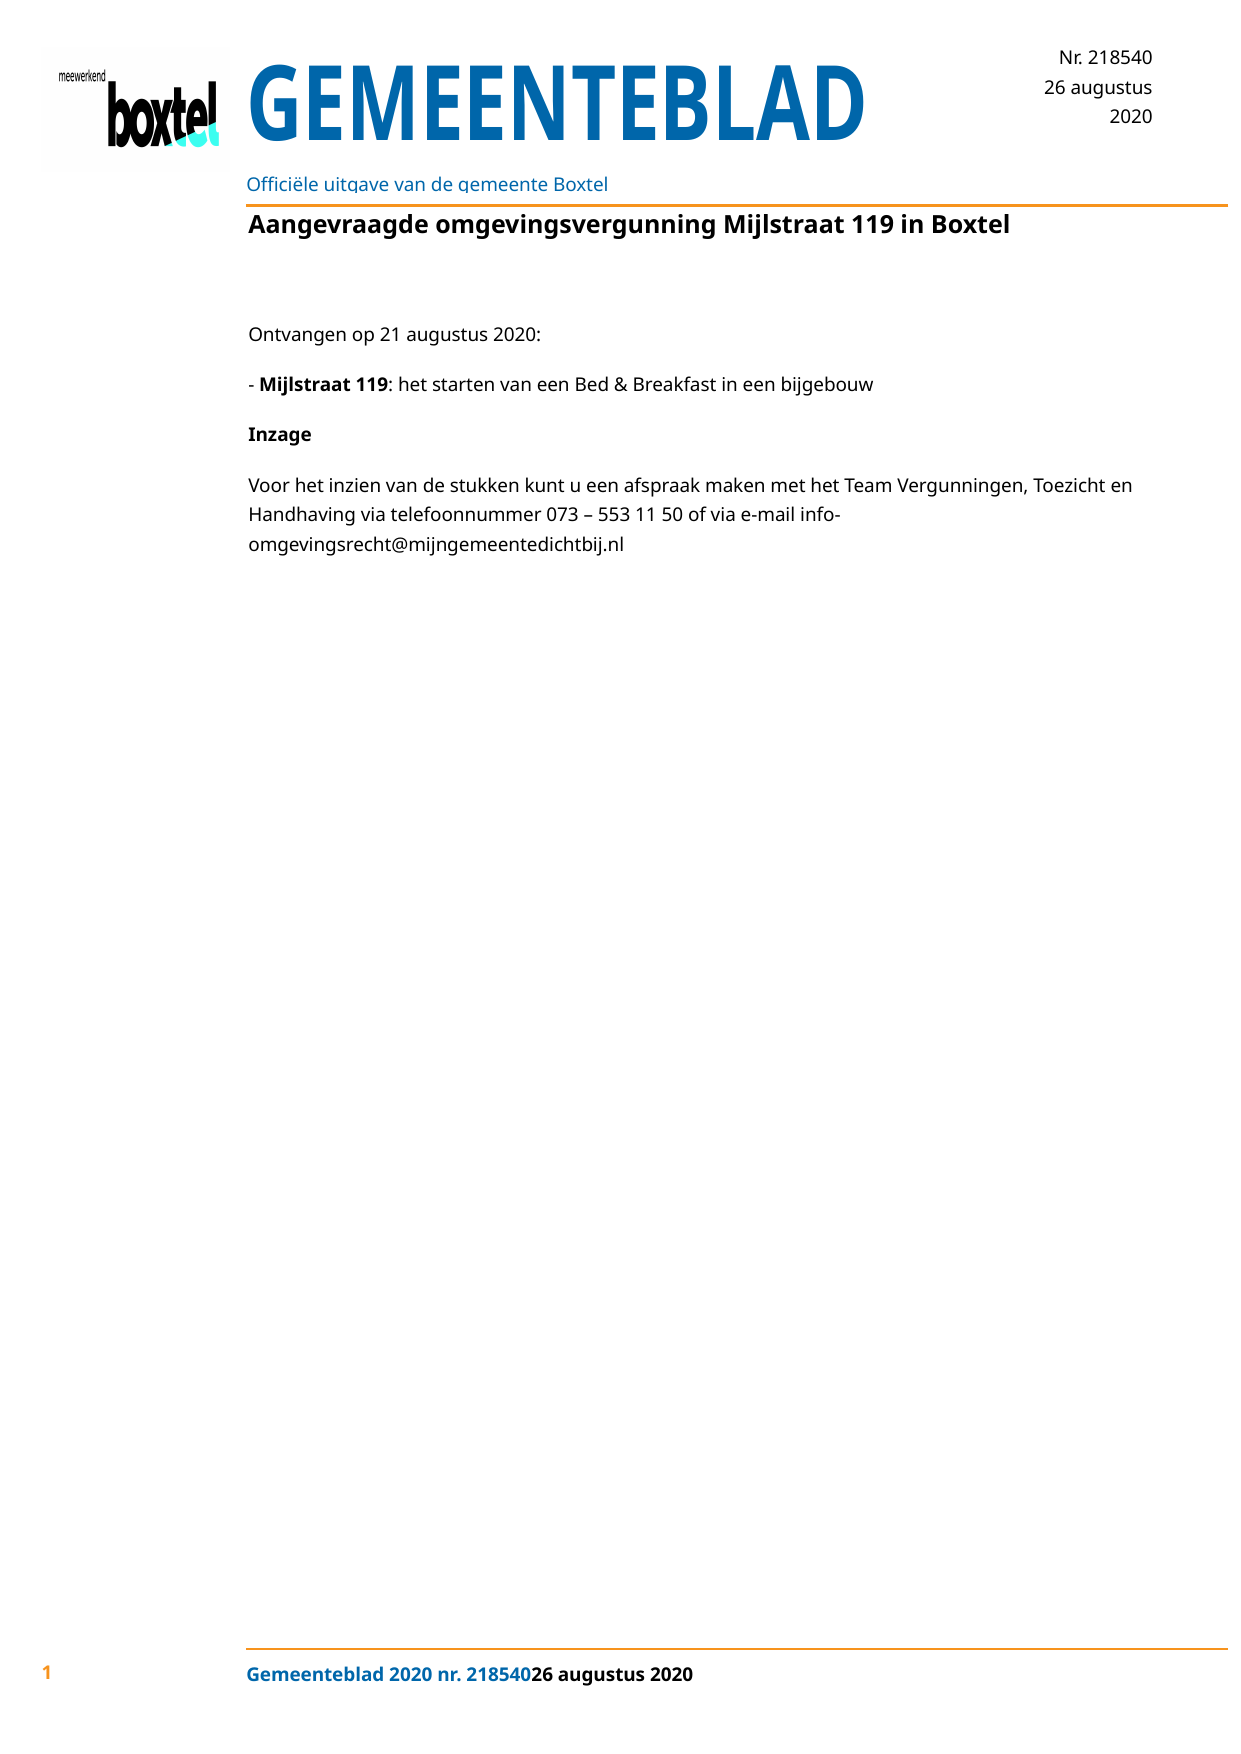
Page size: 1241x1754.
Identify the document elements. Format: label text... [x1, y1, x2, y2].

text - Mijlstraat 119: het starten van een Bed & Breakfast in een bijgebouw [248, 371, 1152, 397]
text Inzage [248, 422, 1152, 447]
picture [41, 47, 231, 172]
text Ontvangen op 21 augustus 2020: [248, 321, 1152, 346]
text Voor het inzien van de stukken kunt u een afspraak maken met het Team Vergunningen, Toezicht en Handhaving via telefoonnummer 073 – 553 11 50 of via e-mail info-omgevingsrecht@mijngemeentedichtbij.nl [248, 472, 1152, 557]
text Aangevraagde omgevingsvergunning Mijlstraat 119 in Boxtel [248, 207, 1152, 241]
